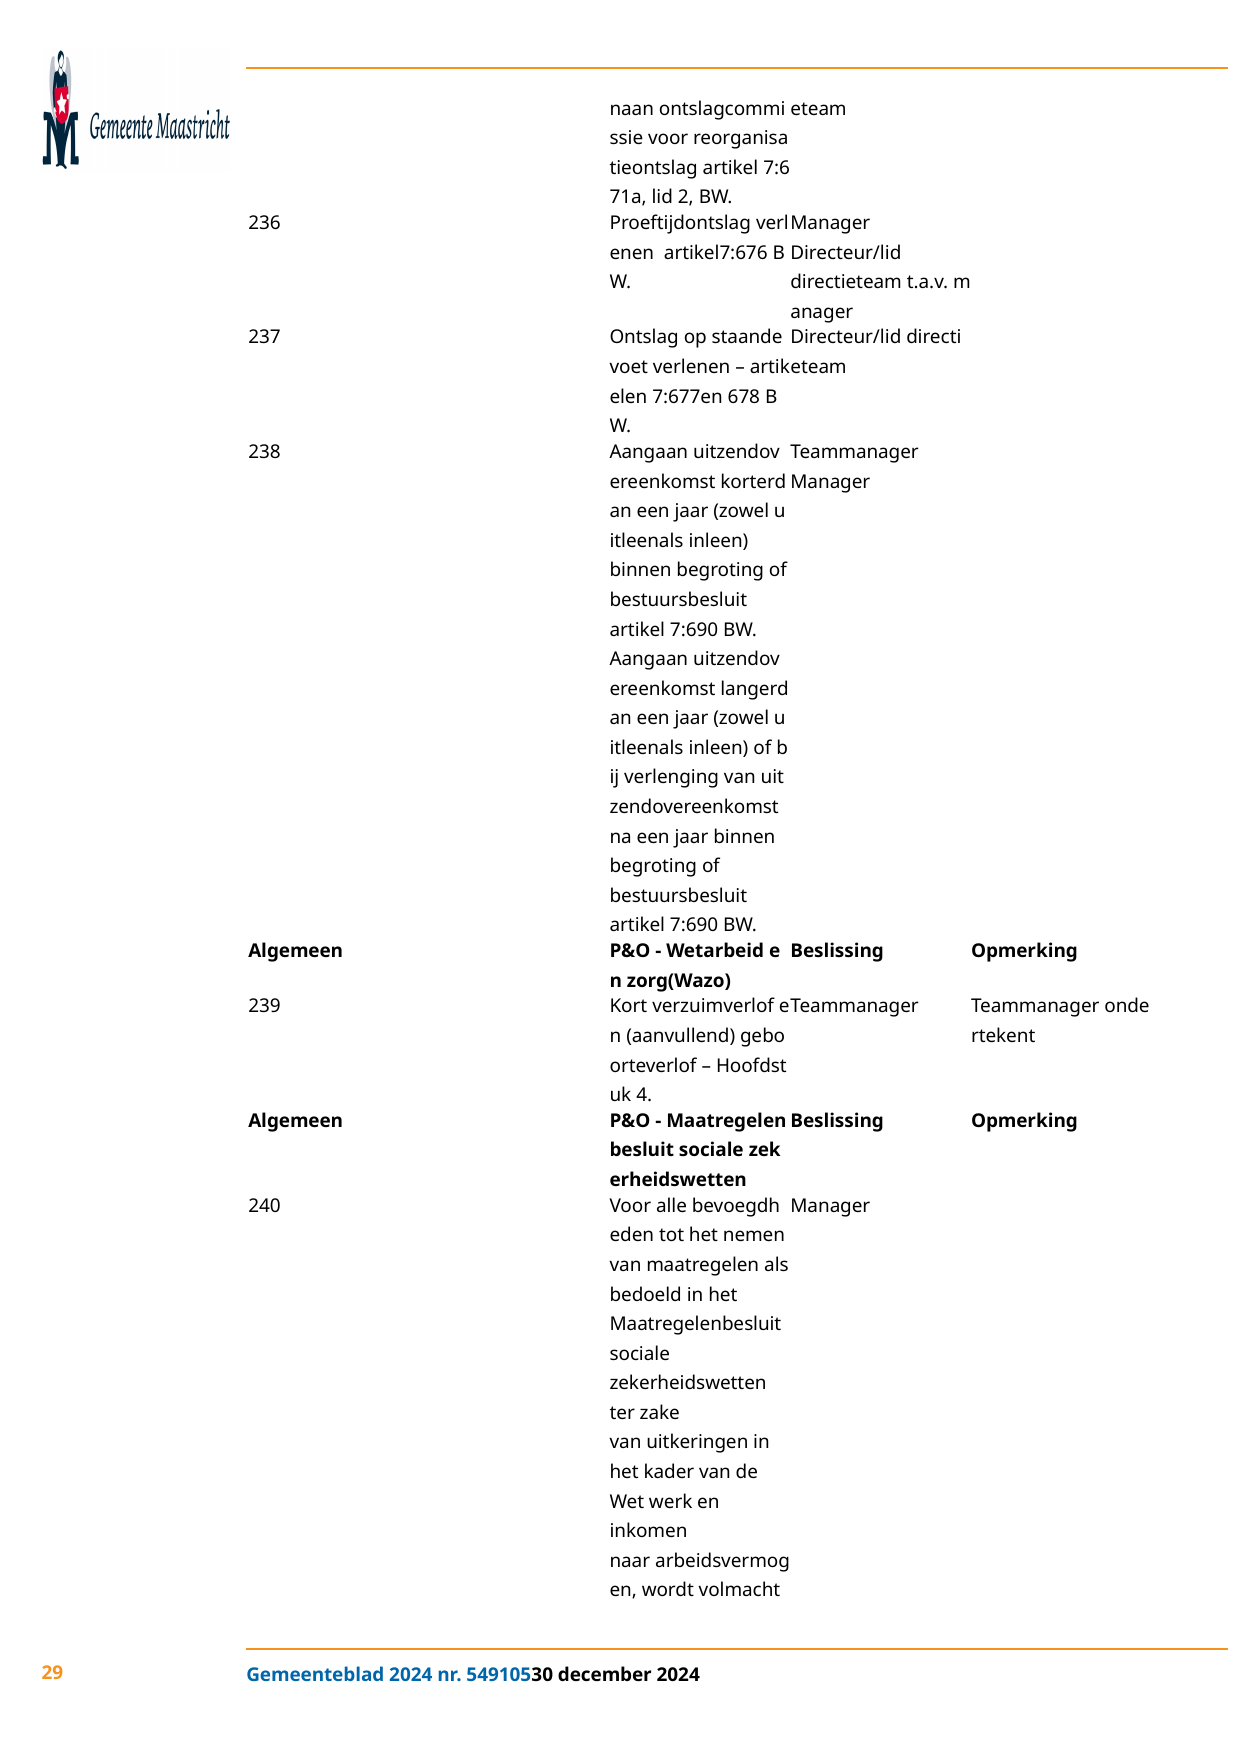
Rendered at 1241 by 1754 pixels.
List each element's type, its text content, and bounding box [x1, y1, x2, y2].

table_cell Algemeen [248, 937, 609, 993]
table_cell Manager [790, 1192, 971, 1602]
table_cell Opmerking [971, 937, 1152, 993]
table_cell Ontslag op staande voet verlenen – artikelen 7:677en 678 BW. [609, 324, 790, 438]
table_cell Directeur/lid directieteam [790, 324, 971, 438]
table_cell [429, 1192, 609, 1602]
table_cell Manager Directeur/lid directieteam t.a.v. manager [790, 209, 971, 324]
table_cell [971, 1192, 1152, 1602]
table_cell naan ontslagcommissie voor reorganisatie­ontslag ­artikel 7:671a, lid 2, BW. [609, 95, 790, 209]
table_cell [429, 438, 609, 937]
table_cell 240 [248, 1192, 429, 1602]
table_cell [971, 209, 1152, 324]
table_cell Opmerking [971, 1107, 1152, 1192]
picture [41, 47, 231, 172]
table_cell Kort verzuimverlof en (aanvullend) geboorteverlof – Hoofdstuk 4. [609, 993, 790, 1107]
table_cell [429, 993, 609, 1107]
table_cell Beslissing [790, 937, 971, 993]
table_cell [971, 438, 1152, 937]
table_cell [971, 324, 1152, 438]
table_cell Teammanager Manager [790, 438, 971, 937]
table_cell Proeftijdontslag verlenen ­ artikel7:676 BW. [609, 209, 790, 324]
table_cell P&O - Maatregelenbesluit sociale zekerheidswetten [609, 1107, 790, 1192]
table_cell 239 [248, 993, 429, 1107]
table_cell Algemeen [248, 1107, 609, 1192]
table_cell 236 [248, 209, 429, 324]
table_cell 237 [248, 324, 429, 438]
table_cell Beslissing [790, 1107, 971, 1192]
table_cell [429, 209, 609, 324]
table_cell P&O - Wetarbeid en zorg(Wazo) [609, 937, 790, 993]
table_cell [429, 95, 609, 209]
table_cell [971, 95, 1152, 209]
table_cell eteam [790, 95, 971, 209]
table_cell 238 [248, 438, 429, 937]
table_cell [248, 95, 429, 209]
table_cell [429, 324, 609, 438]
table_cell Voor alle bevoegdheden tot het nemenvan maatregelen als bedoeld in het Maatregelenbesluit sociale zekerheidswetten ter zake van uitkeringen in het kader van de Wet werk en inkomen naar arbeidsvermogen, wordt volmacht [609, 1192, 790, 1602]
table_cell Aangaan uitzendovereenkomst korterdan een jaar (zowel uitleenals inleen) binnen begroting of bestuursbesluit ­ artikel 7:690 BW. Aangaan uitzendovereenkomst langerdan een jaar (zowel uitleenals inleen) of bij verlenging van uitzendovereenkomst na een jaar binnen begroting of bestuursbesluit ­ artikel 7:690 BW. [609, 438, 790, 937]
table_cell Teammanager [790, 993, 971, 1107]
table_cell Teammanager ondertekent [971, 993, 1152, 1107]
